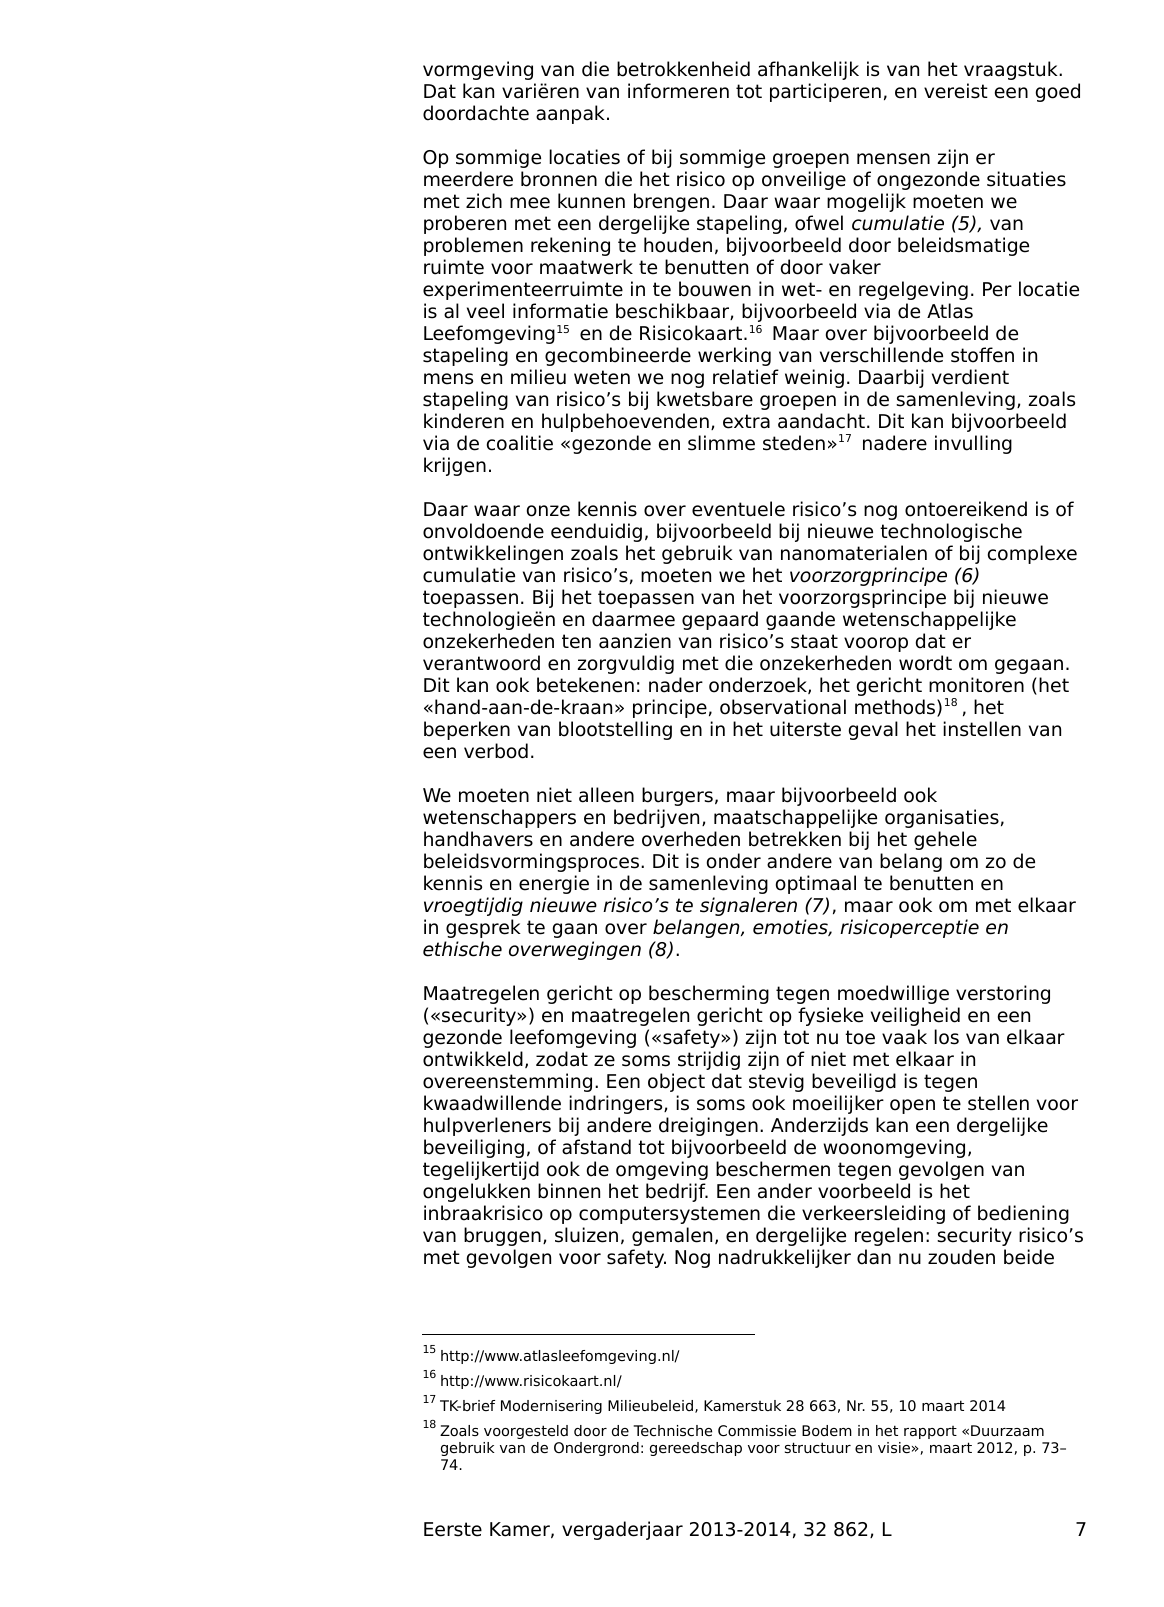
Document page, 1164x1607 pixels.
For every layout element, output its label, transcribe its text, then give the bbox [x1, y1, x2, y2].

text http://www.risicokaart.nl/ [422, 1368, 1087, 1391]
text TK-brief Modernisering Milieubeleid, Kamerstuk 28 663, Nr. 55, 10 maart 2014 [422, 1393, 1087, 1416]
text Maatregelen gericht op bescherming tegen moedwillige verstoring («security») en maatregelen gericht op fysieke veiligheid en een gezonde leefomgeving («safety») zijn tot nu toe vaak los van elkaar ontwikkeld, zodat ze soms strijdig zijn of niet met elkaar in overeenstemming. Een object dat stevig beveiligd is tegen kwaadwillende indringers, is soms ook moeilijker open te stellen voor hulpverleners bij andere dreigingen. Anderzijds kan een dergelijke beveiliging, of afstand tot bijvoorbeeld de woonomgeving, tegelijkertijd ook de omgeving beschermen tegen gevolgen van ongelukken binnen het bedrijf. Een ander voorbeeld is het inbraakrisico op computersystemen die verkeersleiding of bediening van bruggen, sluizen, gemalen, en dergelijke regelen: security risico’s met gevolgen voor safety. Nog nadrukkelijker dan nu zouden beide [422, 983, 1087, 1269]
text Op sommige locaties of bij sommige groepen mensen zijn er meerdere bronnen die het risico op onveilige of ongezonde situaties met zich mee kunnen brengen. Daar waar mogelijk moeten we proberen met een dergelijke stapeling, ofwel cumulatie (5), van problemen rekening te houden, bijvoorbeeld door beleidsmatige ruimte voor maatwerk te benutten of door vaker experimenteerruimte in te bouwen in wet- en regelgeving. Per locatie is al veel informatie beschikbaar, bijvoorbeeld via de Atlas Leefomgeving en de Risicokaart. Maar over bijvoorbeeld de stapeling en gecombineerde werking van verschillende stoffen in mens en milieu weten we nog relatief weinig. Daarbij verdient stapeling van risico’s bij kwetsbare groepen in de samenleving, zoals kinderen en hulpbehoevenden, extra aandacht. Dit kan bijvoorbeeld via de coalitie «gezonde en slimme steden» nadere invulling krijgen. [422, 147, 1087, 477]
text http://www.atlasleefomgeving.nl/ [422, 1343, 1087, 1366]
text Zoals voorgesteld door de Technische Commissie Bodem in het rapport «Duurzaam gebruik van de Ondergrond: gereedschap voor structuur en visie», maart 2012, p. 73–74. [422, 1418, 1087, 1474]
text vormgeving van die betrokkenheid afhankelijk is van het vraagstuk. Dat kan variëren van informeren tot participeren, en vereist een goed doordachte aanpak. [422, 59, 1087, 125]
text We moeten niet alleen burgers, maar bijvoorbeeld ook wetenschappers en bedrijven, maatschappelijke organisaties, handhavers en andere overheden betrekken bij het gehele beleidsvormingsproces. Dit is onder andere van belang om zo de kennis en energie in de samenleving optimaal te benutten en vroegtijdig nieuwe risico’s te signaleren (7), maar ook om met elkaar in gesprek te gaan over belangen, emoties, risicoperceptie en ethische overwegingen (8). [422, 785, 1087, 961]
text Daar waar onze kennis over eventuele risico’s nog ontoereikend is of onvoldoende eenduidig, bijvoorbeeld bij nieuwe technologische ontwikkelingen zoals het gebruik van nanomaterialen of bij complexe cumulatie van risico’s, moeten we het voorzorgprincipe (6) toepassen. Bij het toepassen van het voorzorgsprincipe bij nieuwe technologieën en daarmee gepaard gaande wetenschappelijke onzekerheden ten aanzien van risico’s staat voorop dat er verantwoord en zorgvuldig met die onzekerheden wordt om gegaan. Dit kan ook betekenen: nader onderzoek, het gericht monitoren (het «hand-aan-de-kraan» principe, observational methods), het beperken van blootstelling en in het uiterste geval het instellen van een verbod. [422, 499, 1087, 763]
